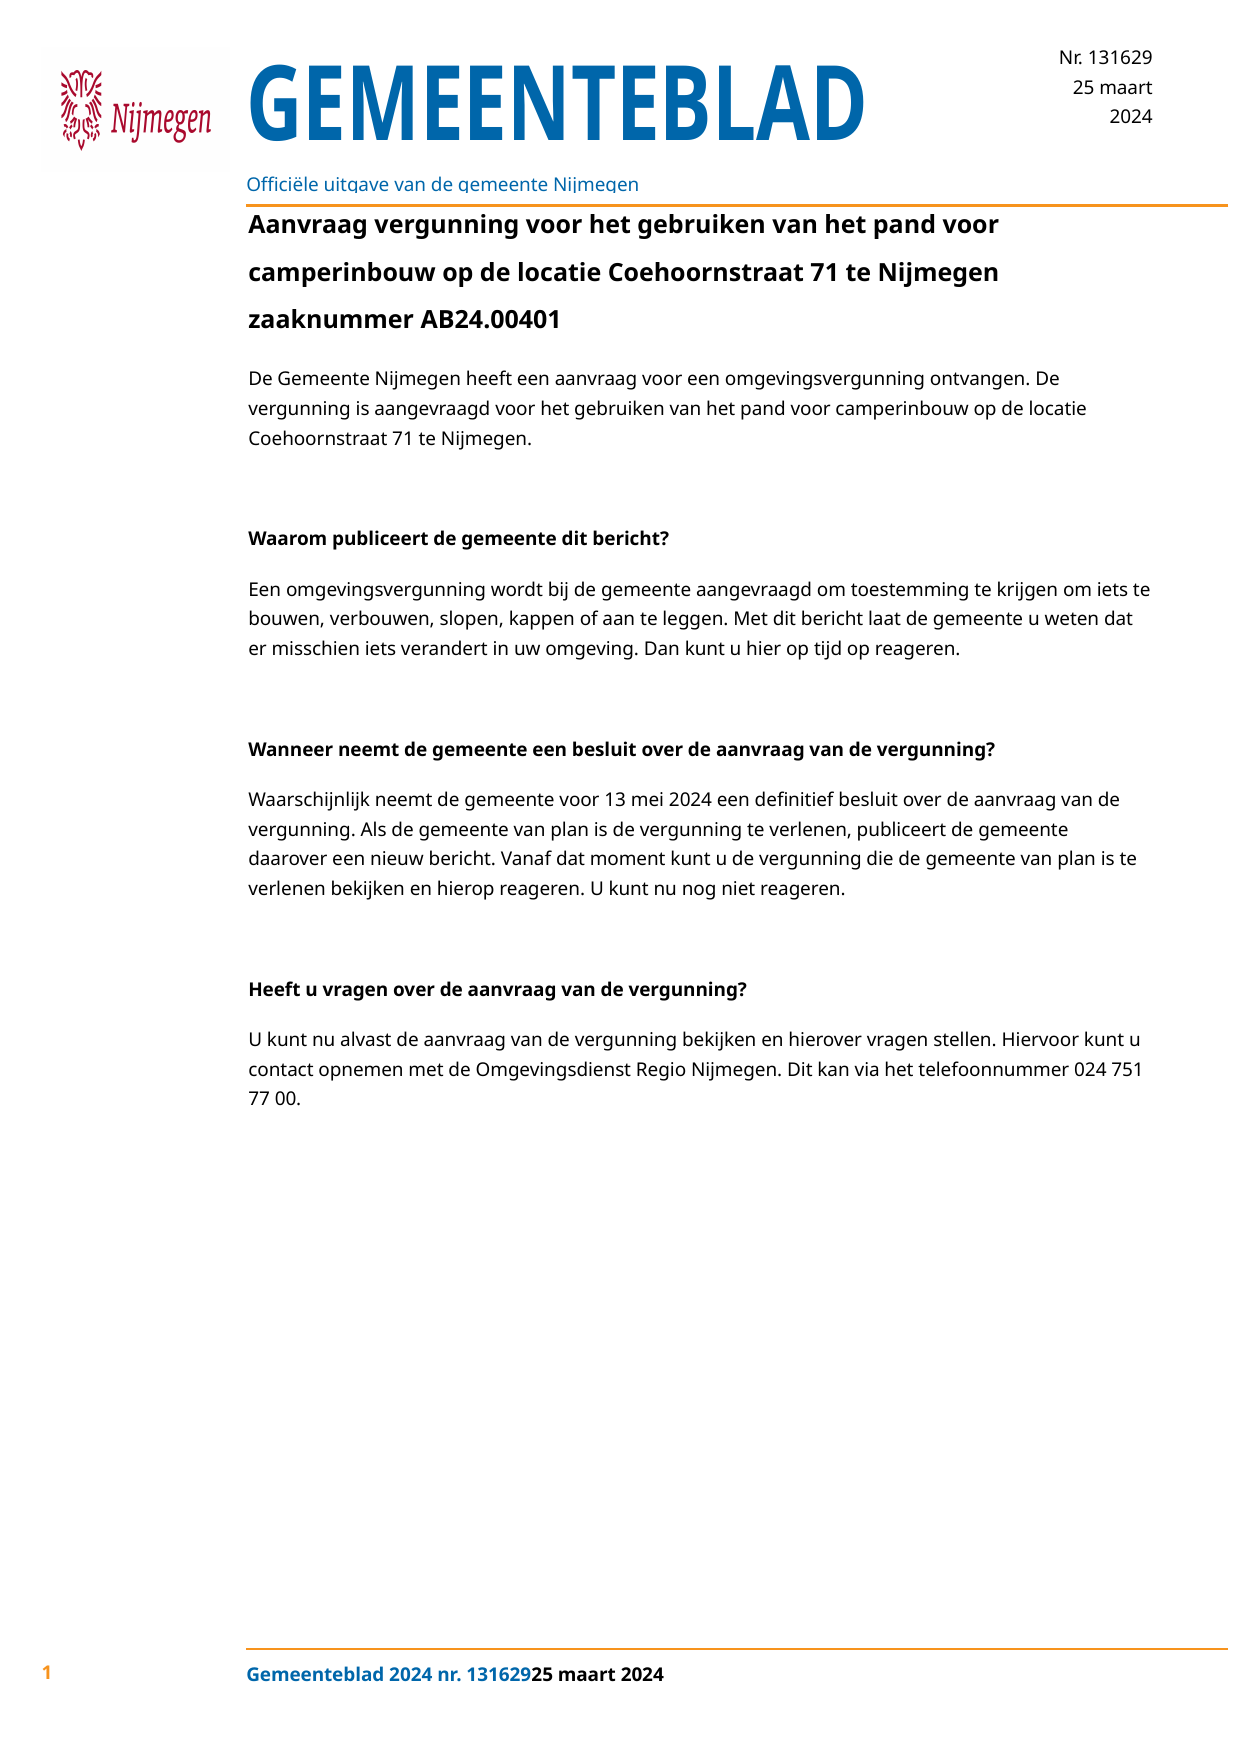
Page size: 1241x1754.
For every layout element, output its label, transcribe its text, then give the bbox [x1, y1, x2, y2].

text Aanvraag vergunning voor het gebruiken van het pand voor camperinbouw op de locatie Coehoornstraat 71 te Nijmegen zaaknummer AB24.00401 [248, 207, 1152, 336]
text Waarschijnlijk neemt de gemeente voor 13 mei 2024 een definitief besluit over de aanvraag van de vergunning. Als de gemeente van plan is de vergunning te verlenen, publiceert de gemeente daarover een nieuw bericht. Vanaf dat moment kunt u de vergunning die de gemeente van plan is te verlenen bekijken en hierop reageren. U kunt nu nog niet reageren. [248, 786, 1152, 901]
text Wanneer neemt de gemeente een besluit over de aanvraag van de vergunning? [248, 736, 1152, 762]
text Waarom publiceert de gemeente dit bericht? [248, 526, 1152, 551]
text Heeft u vragen over de aanvraag van de vergunning? [248, 976, 1152, 1002]
text De Gemeente Nijmegen heeft een aanvraag voor een omgevingsvergunning ontvangen. De vergunning is aangevraagd voor het gebruiken van het pand voor camperinbouw op de locatie Coehoornstraat 71 te Nijmegen. [248, 366, 1152, 450]
picture [41, 47, 231, 172]
text U kunt nu alvast de aanvraag van de vergunning bekijken en hierover vragen stellen. Hiervoor kunt u contact opnemen met de Omgevingsdienst Regio Nijmegen. Dit kan via het telefoonnummer 024 751 77 00. [248, 1026, 1152, 1111]
text Een omgevingsvergunning wordt bij de gemeente aangevraagd om toestemming te krijgen om iets te bouwen, verbouwen, slopen, kappen of aan te leggen. Met dit bericht laat de gemeente u weten dat er misschien iets verandert in uw omgeving. Dan kunt u hier op tijd op reageren. [248, 576, 1152, 661]
